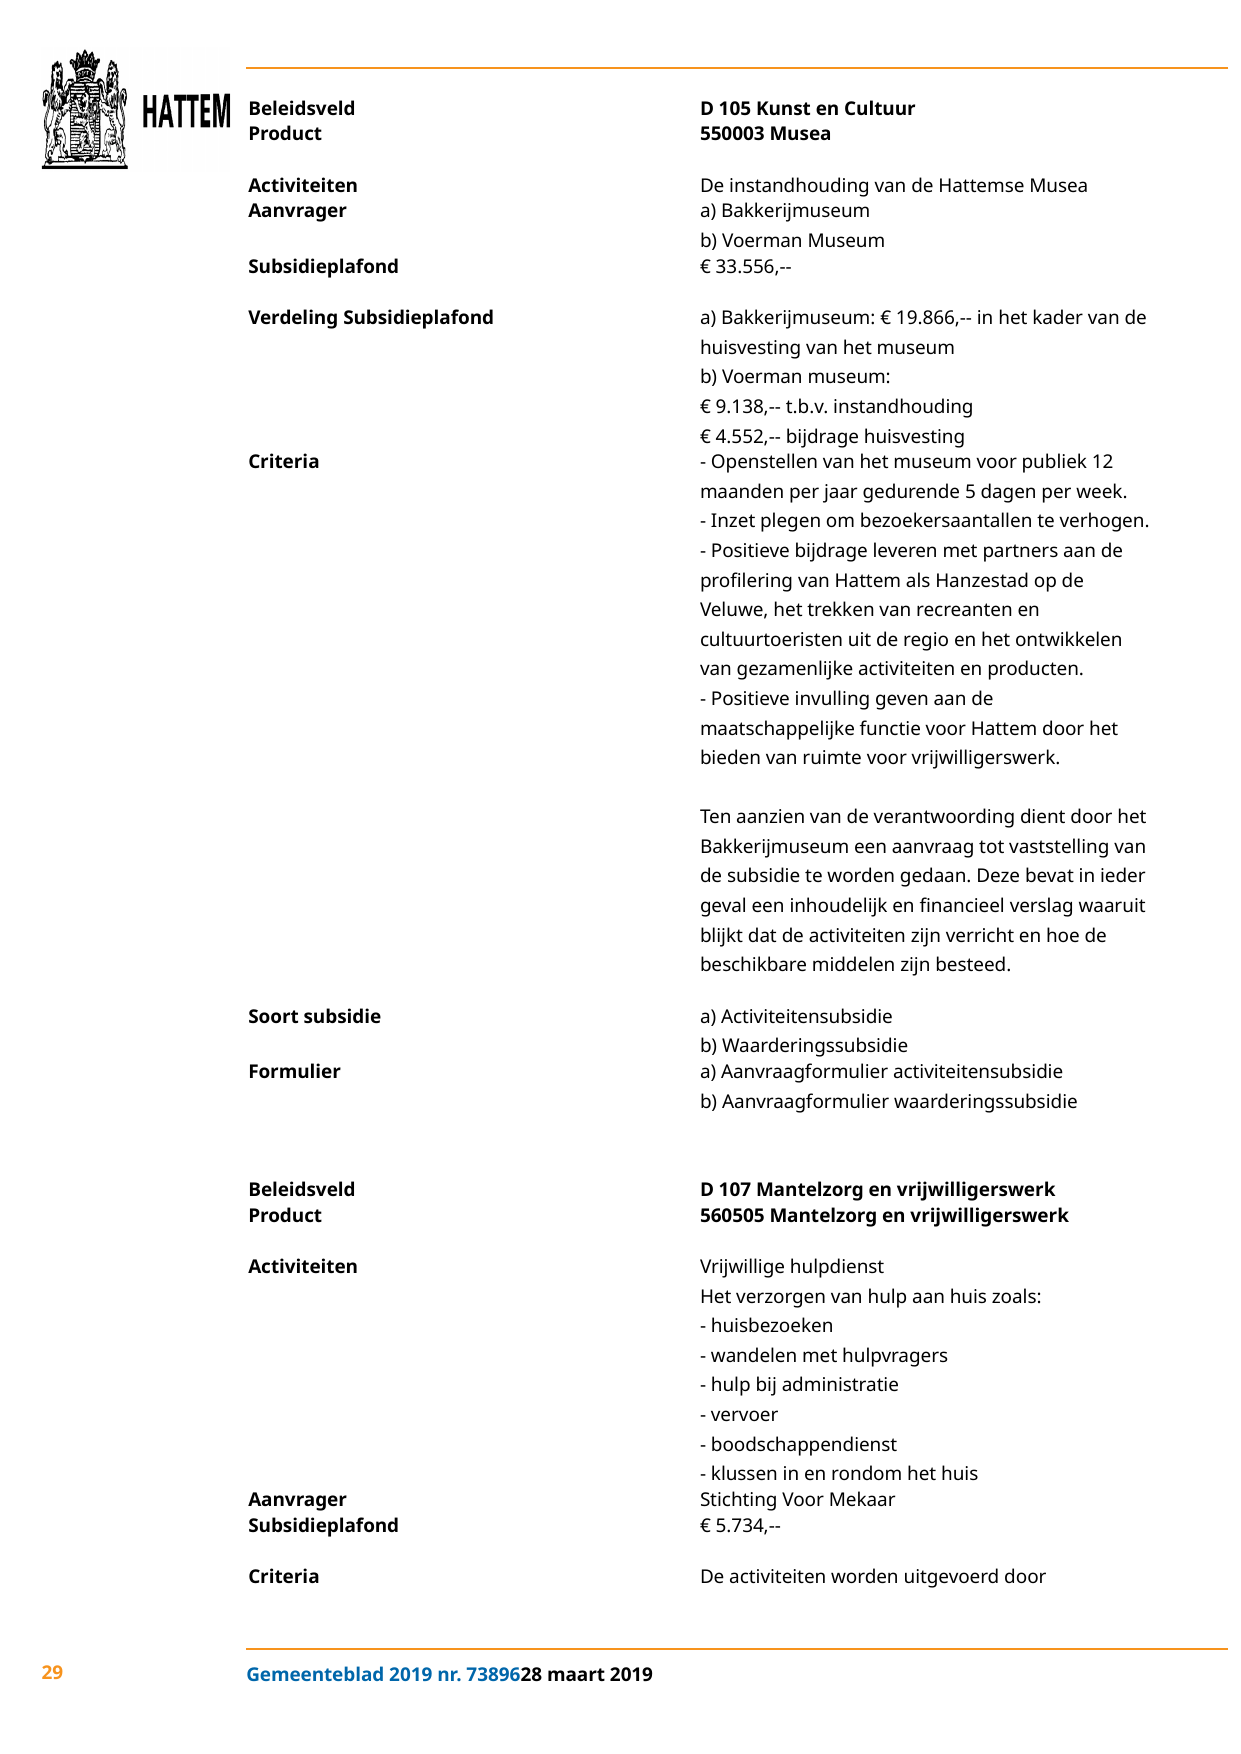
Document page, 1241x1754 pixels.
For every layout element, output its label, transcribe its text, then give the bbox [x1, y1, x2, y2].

table_cell Criteria [248, 449, 700, 977]
table_cell Criteria [248, 1563, 700, 1589]
table_header Beleidsveld [248, 1176, 700, 1202]
table_cell Activiteiten [248, 1253, 700, 1486]
table_cell [248, 1538, 700, 1563]
table_header Beleidsveld [248, 95, 700, 121]
table_cell [700, 977, 1152, 1003]
table_cell a) Aanvraagformulier activiteitensubsidie b) Aanvraagformulier waarderingssubsidie [700, 1058, 1152, 1113]
table_cell Formulier [248, 1058, 700, 1113]
table_cell [700, 146, 1152, 172]
table_cell [700, 1538, 1152, 1563]
table_cell € 33.556,-- [700, 253, 1152, 279]
table_cell [248, 146, 700, 172]
table_cell Aanvrager [248, 198, 700, 253]
table_cell [700, 279, 1152, 304]
table_cell Soort subsidie [248, 1003, 700, 1058]
table_cell a) Bakkerijmuseum b) Voerman Museum [700, 198, 1152, 253]
table_cell Aanvrager [248, 1486, 700, 1512]
table_cell - Openstellen van het museum voor publiek 12 maanden per jaar gedurende 5 dagen per week. - Inzet plegen om bezoekersaantallen te verhogen. - Positieve bijdrage leveren met partners aan de profilering van Hattem als Hanzestad op de Veluwe, het trekken van recreanten en cultuurtoeristen uit de regio en het ontwikkelen van gezamenlijke activiteiten en producten. - Positieve invulling geven aan de maatschappelijke functie voor Hattem door het bieden van ruimte voor vrijwilligerswerk. Ten aanzien van de verantwoording dient door het Bakkerijmuseum een aanvraag tot vaststelling van de subsidie te worden gedaan. Deze bevat in ieder geval een inhoudelijk en financieel verslag waaruit blijkt dat de activiteiten zijn verricht en hoe de beschikbare middelen zijn besteed. [700, 449, 1152, 977]
table_cell [700, 1228, 1152, 1253]
table_cell Product [248, 121, 700, 146]
table_cell Stichting Voor Mekaar [700, 1486, 1152, 1512]
table_cell De activiteiten worden uitgevoerd door [700, 1563, 1152, 1589]
table_cell a) Activiteitensubsidie b) Waarderingssubsidie [700, 1003, 1152, 1058]
table_cell 550003 Musea [700, 121, 1152, 146]
table_cell [248, 1228, 700, 1253]
table_cell € 5.734,-- [700, 1512, 1152, 1537]
table_cell De instandhouding van de Hattemse Musea [700, 172, 1152, 198]
table_cell Verdeling Subsidieplafond [248, 305, 700, 448]
table_cell Subsidieplafond [248, 253, 700, 279]
table_cell [248, 977, 700, 1003]
table_cell Activiteiten [248, 172, 700, 198]
table_cell Product [248, 1202, 700, 1227]
table_header D 105 Kunst en Cultuur [700, 95, 1152, 121]
table_header D 107 Mantelzorg en vrijwilligerswerk [700, 1176, 1152, 1202]
table_cell 560505 Mantelzorg en vrijwilligerswerk [700, 1202, 1152, 1227]
table_cell [248, 279, 700, 304]
table_cell Vrijwillige hulpdienst Het verzorgen van hulp aan huis zoals: - huisbezoeken - wandelen met hulpvragers - hulp bij administratie - vervoer - boodschappendienst - klussen in en rondom het huis [700, 1253, 1152, 1486]
table_cell Subsidieplafond [248, 1512, 700, 1537]
picture [41, 47, 231, 172]
table_cell a) Bakkerijmuseum: € 19.866,-- in het kader van de huisvesting van het museum b) Voerman museum: € 9.138,-- t.b.v. instandhouding € 4.552,-- bijdrage huisvesting [700, 305, 1152, 448]
